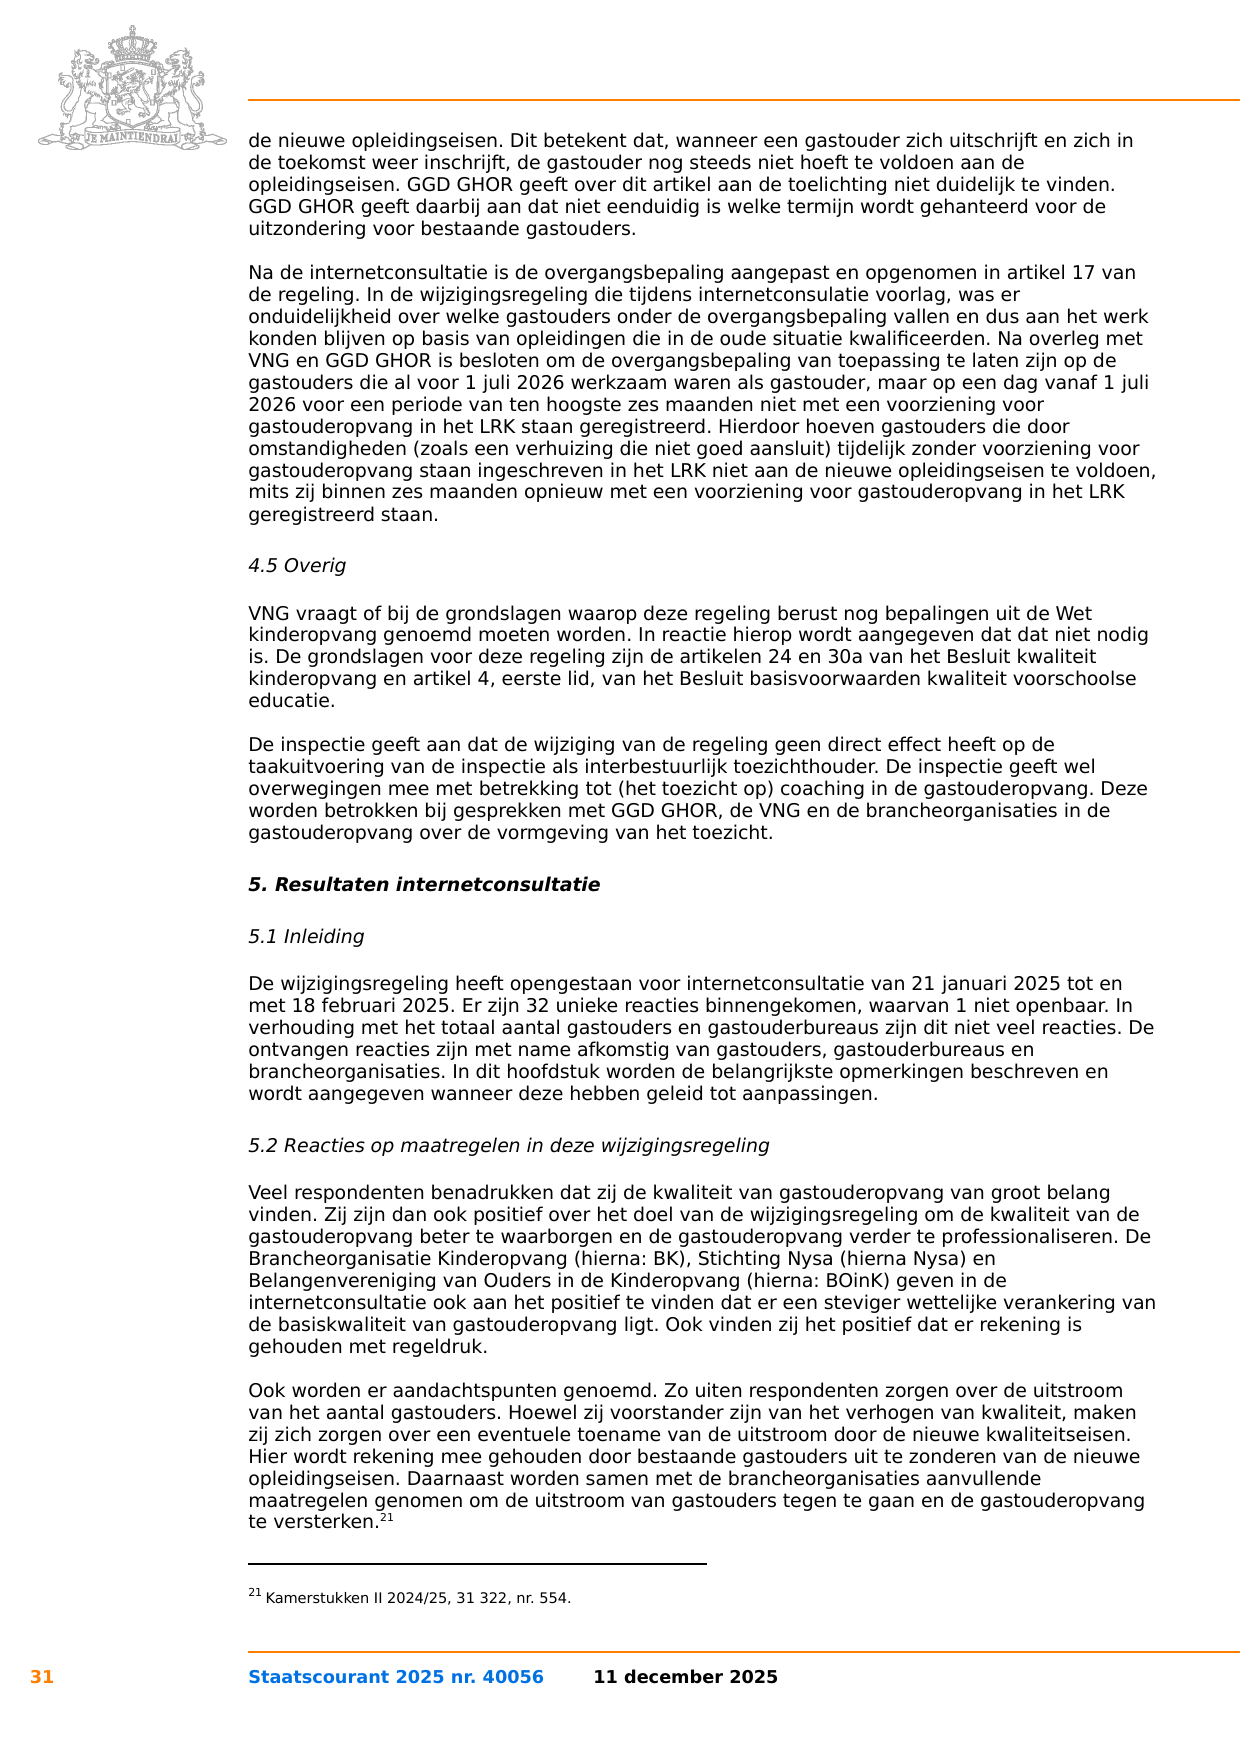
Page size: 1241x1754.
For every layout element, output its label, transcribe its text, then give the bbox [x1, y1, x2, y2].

text Ook worden er aandachtspunten genoemd. Zo uiten respondenten zorgen over de uitstroom van het aantal gastouders. Hoewel zij voorstander zijn van het verhogen van kwaliteit, maken zij zich zorgen over een eventuele toename van de uitstroom door de nieuwe kwaliteitseisen. Hier wordt rekening mee gehouden door bestaande gastouders uit te zonderen van de nieuwe opleidingseisen. Daarnaast worden samen met de brancheorganisaties aanvullende maatregelen genomen om de uitstroom van gastouders tegen te gaan en de gastouderopvang te versterken. [248, 1379, 1163, 1533]
text De wijzigingsregeling heeft opengestaan voor internetconsultatie van 21 januari 2025 tot en met 18 februari 2025. Er zijn 32 unieke reacties binnengekomen, waarvan 1 niet openbaar. In verhouding met het totaal aantal gastouders en gastouderbureaus zijn dit niet veel reacties. De ontvangen reacties zijn met name afkomstig van gastouders, gastouderbureaus en brancheorganisaties. In dit hoofdstuk worden de belangrijkste opmerkingen beschreven en wordt aangegeven wanneer deze hebben geleid tot aanpassingen. [248, 973, 1163, 1105]
picture [38, 25, 227, 150]
text VNG vraagt of bij de grondslagen waarop deze regeling berust nog bepalingen uit de Wet kinderopvang genoemd moeten worden. In reactie hierop wordt aangegeven dat dat niet nodig is. De grondslagen voor deze regeling zijn de artikelen 24 en 30a van het Besluit kwaliteit kinderopvang en artikel 4, eerste lid, van het Besluit basisvoorwaarden kwaliteit voorschoolse educatie. [248, 602, 1163, 712]
text De inspectie geeft aan dat de wijziging van de regeling geen direct effect heeft op de taakuitvoering van de inspectie als interbestuurlijk toezichthouder. De inspectie geeft wel overwegingen mee met betrekking tot (het toezicht op) coaching in de gastouderopvang. Deze worden betrokken bij gesprekken met GGD GHOR, de VNG en de brancheorganisaties in de gastouderopvang over de vormgeving van het toezicht. [248, 734, 1163, 844]
text de nieuwe opleidingseisen. Dit betekent dat, wanneer een gastouder zich uitschrijft en zich in de toekomst weer inschrijft, de gastouder nog steeds niet hoeft te voldoen aan de opleidingseisen. GGD GHOR geeft over dit artikel aan de toelichting niet duidelijk te vinden. GGD GHOR geeft daarbij aan dat niet eenduidig is welke termijn wordt gehanteerd voor de uitzondering voor bestaande gastouders. [248, 130, 1163, 240]
text Veel respondenten benadrukken dat zij de kwaliteit van gastouderopvang van groot belang vinden. Zij zijn dan ook positief over het doel van de wijzigingsregeling om de kwaliteit van de gastouderopvang beter te waarborgen en de gastouderopvang verder te professionaliseren. De Brancheorganisatie Kinderopvang (hierna: BK), Stichting Nysa (hierna Nysa) en Belangenvereniging van Ouders in de Kinderopvang (hierna: BOinK) geven in de internetconsultatie ook aan het positief te vinden dat er een steviger wettelijke verankering van de basiskwaliteit van gastouderopvang ligt. Ook vinden zij het positief dat er rekening is gehouden met regeldruk. [248, 1182, 1163, 1358]
subtitle 5.1 Inleiding [248, 926, 1163, 948]
text Kamerstukken II 2024/25, 31 322, nr. 554. [248, 1586, 1163, 1608]
subtitle 4.5 Overig [248, 555, 1163, 577]
subtitle 5.2 Reacties op maatregelen in deze wijzigingsregeling [248, 1135, 1163, 1157]
text Na de internetconsultatie is de overgangsbepaling aangepast en opgenomen in artikel 17 van de regeling. In de wijzigingsregeling die tijdens internetconsulatie voorlag, was er onduidelijkheid over welke gastouders onder de overgangsbepaling vallen en dus aan het werk konden blijven op basis van opleidingen die in de oude situatie kwalificeerden. Na overleg met VNG en GGD GHOR is besloten om de overgangsbepaling van toepassing te laten zijn op de gastouders die al voor 1 juli 2026 werkzaam waren als gastouder, maar op een dag vanaf 1 juli 2026 voor een periode van ten hoogste zes maanden niet met een voorziening voor gastouderopvang in het LRK staan geregistreerd. Hierdoor hoeven gastouders die door omstandigheden (zoals een verhuizing die niet goed aansluit) tijdelijk zonder voorziening voor gastouderopvang staan ingeschreven in het LRK niet aan de nieuwe opleidingseisen te voldoen, mits zij binnen zes maanden opnieuw met een voorziening voor gastouderopvang in het LRK geregistreerd staan. [248, 262, 1163, 525]
subtitle 5. Resultaten internetconsultatie [248, 874, 1163, 896]
